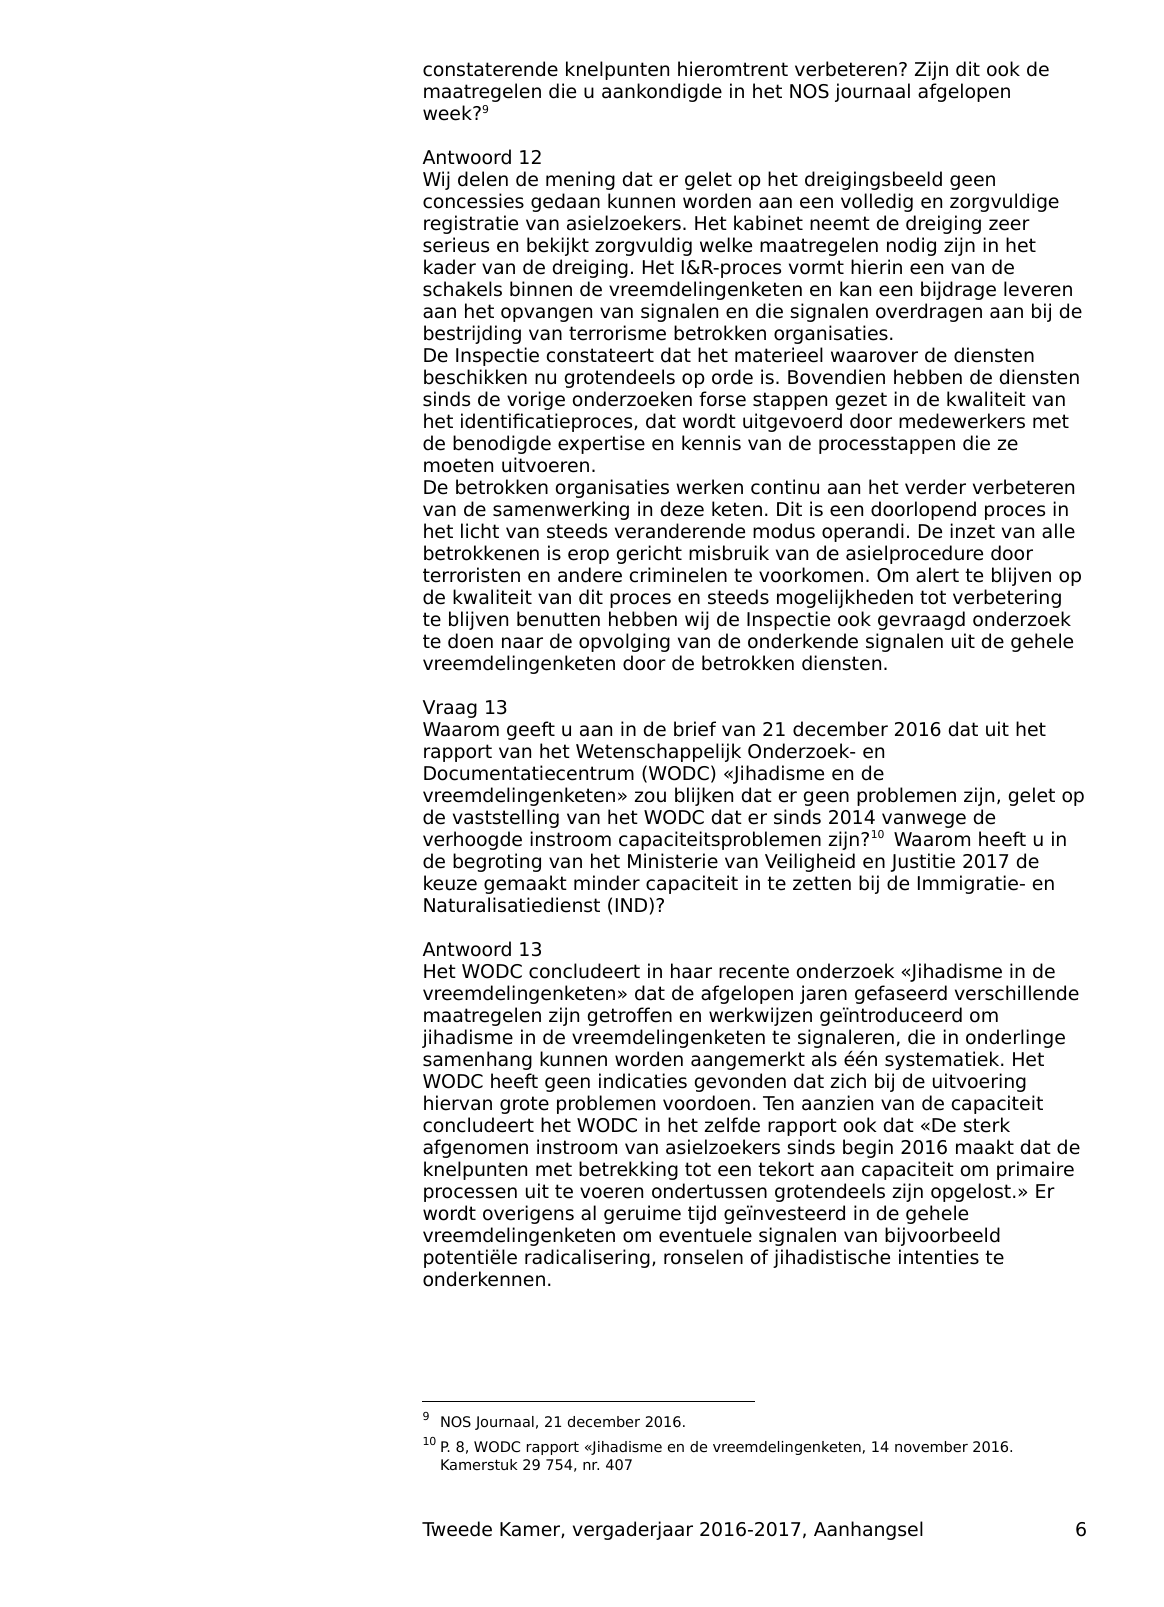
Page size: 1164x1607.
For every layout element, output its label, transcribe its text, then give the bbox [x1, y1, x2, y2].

text Waarom geeft u aan in de brief van 21 december 2016 dat uit het rapport van het Wetenschappelijk Onderzoek- en Documentatiecentrum (WODC) «Jihadisme en de vreemdelingenketen» zou blijken dat er geen problemen zijn, gelet op de vaststelling van het WODC dat er sinds 2014 vanwege de verhoogde instroom capaciteitsproblemen zijn? Waarom heeft u in de begroting van het Ministerie van Veiligheid en Justitie 2017 de keuze gemaakt minder capaciteit in te zetten bij de Immigratie- en Naturalisatiedienst (IND)? [422, 719, 1087, 917]
text Antwoord 12 [422, 147, 1087, 169]
text De Inspectie constateert dat het materieel waarover de diensten beschikken nu grotendeels op orde is. Bovendien hebben de diensten sinds de vorige onderzoeken forse stappen gezet in de kwaliteit van het identificatieproces, dat wordt uitgevoerd door medewerkers met de benodigde expertise en kennis van de processtappen die ze moeten uitvoeren. [422, 345, 1087, 477]
text De betrokken organisaties werken continu aan het verder verbeteren van de samenwerking in deze keten. Dit is een doorlopend proces in het licht van steeds veranderende modus operandi. De inzet van alle betrokkenen is erop gericht misbruik van de asielprocedure door terroristen en andere criminelen te voorkomen. Om alert te blijven op de kwaliteit van dit proces en steeds mogelijkheden tot verbetering te blijven benutten hebben wij de Inspectie ook gevraagd onderzoek te doen naar de opvolging van de onderkende signalen uit de gehele vreemdelingenketen door de betrokken diensten. [422, 477, 1087, 675]
text constaterende knelpunten hieromtrent verbeteren? Zijn dit ook de maatregelen die u aankondigde in het NOS journaal afgelopen week? [422, 59, 1087, 125]
text Antwoord 13 [422, 939, 1087, 961]
text Het WODC concludeert in haar recente onderzoek «Jihadisme in de vreemdelingenketen» dat de afgelopen jaren gefaseerd verschillende maatregelen zijn getroffen en werkwijzen geïntroduceerd om jihadisme in de vreemdelingenketen te signaleren, die in onderlinge samenhang kunnen worden aangemerkt als één systematiek. Het WODC heeft geen indicaties gevonden dat zich bij de uitvoering hiervan grote problemen voordoen. Ten aanzien van de capaciteit concludeert het WODC in het zelfde rapport ook dat «De sterk afgenomen instroom van asielzoekers sinds begin 2016 maakt dat de knelpunten met betrekking tot een tekort aan capaciteit om primaire processen uit te voeren ondertussen grotendeels zijn opgelost.» Er wordt overigens al geruime tijd geïnvesteerd in de gehele vreemdelingenketen om eventuele signalen van bijvoorbeeld potentiële radicalisering, ronselen of jihadistische intenties te onderkennen. [422, 961, 1087, 1291]
text Wij delen de mening dat er gelet op het dreigingsbeeld geen concessies gedaan kunnen worden aan een volledig en zorgvuldige registratie van asielzoekers. Het kabinet neemt de dreiging zeer serieus en bekijkt zorgvuldig welke maatregelen nodig zijn in het kader van de dreiging. Het I&R-proces vormt hierin een van de schakels binnen de vreemdelingenketen en kan een bijdrage leveren aan het opvangen van signalen en die signalen overdragen aan bij de bestrijding van terrorisme betrokken organisaties. [422, 169, 1087, 345]
text NOS Journaal, 21 december 2016. [422, 1410, 1087, 1432]
text P. 8, WODC rapport «Jihadisme en de vreemdelingenketen, 14 november 2016. Kamerstuk 29 754, nr. 407 [422, 1435, 1087, 1474]
text Vraag 13 [422, 697, 1087, 719]
